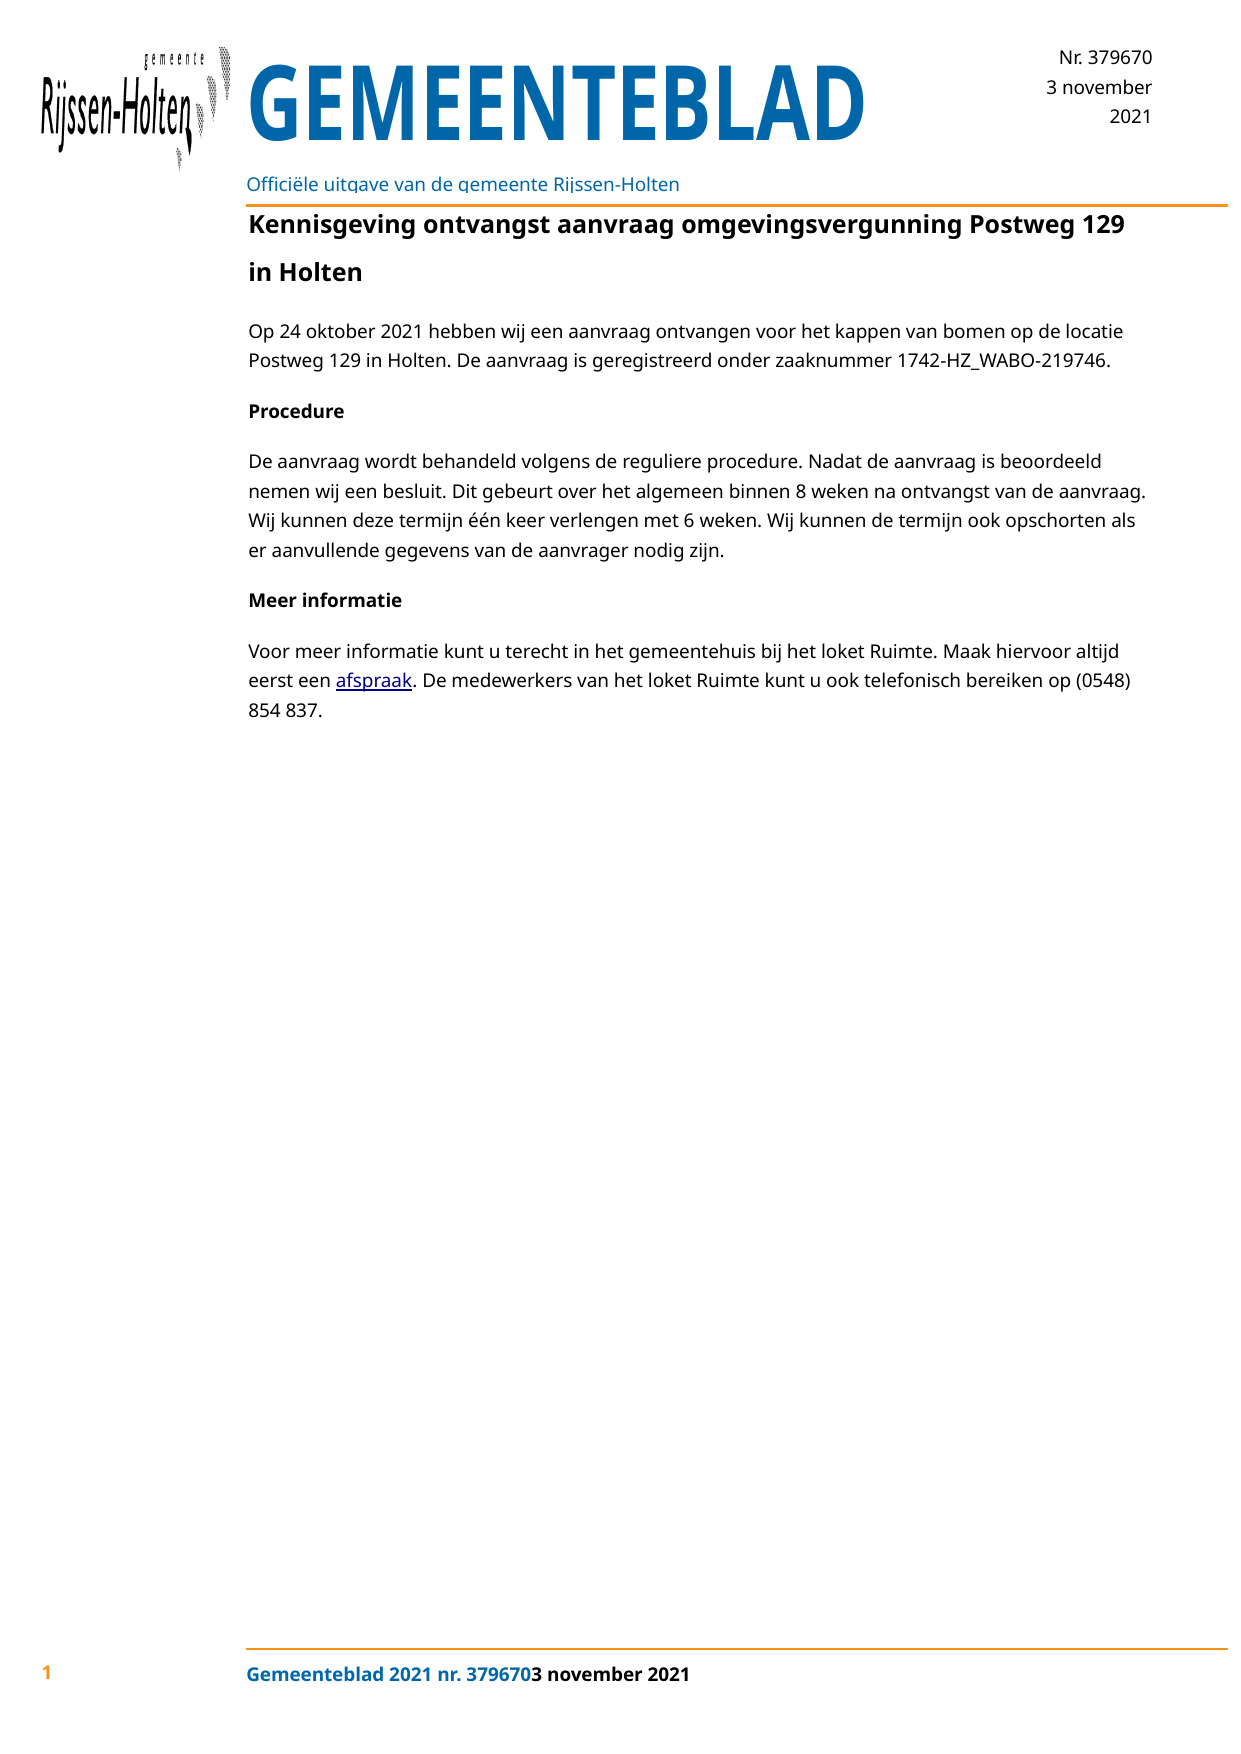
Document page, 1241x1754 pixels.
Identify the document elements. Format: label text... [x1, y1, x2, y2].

text Op 24 oktober 2021 hebben wij een aanvraag ontvangen voor het kappen van bomen op de locatie Postweg 129 in Holten. De aanvraag is geregistreerd onder zaaknummer 1742-HZ_WABO-219746. [248, 318, 1152, 373]
text Meer informatie [248, 587, 1152, 613]
text De aanvraag wordt behandeld volgens de reguliere procedure. Nadat de aanvraag is beoordeeld nemen wij een besluit. Dit gebeurt over het algemeen binnen 8 weken na ontvangst van de aanvraag. Wij kunnen deze termijn één keer verlengen met 6 weken. Wij kunnen de termijn ook opschorten als er aanvullende gegevens van de aanvrager nodig zijn. [248, 448, 1152, 563]
text Voor meer informatie kunt u terecht in het gemeentehuis bij het loket Ruimte. Maak hiervoor altijd eerst een afspraak. De medewerkers van het loket Ruimte kunt u ook telefonisch bereiken op (0548) 854 837. [248, 638, 1152, 723]
text Procedure [248, 398, 1152, 424]
text Kennisgeving ontvangst aanvraag omgevingsvergunning Postweg 129 in Holten [248, 207, 1152, 288]
picture [41, 47, 231, 172]
